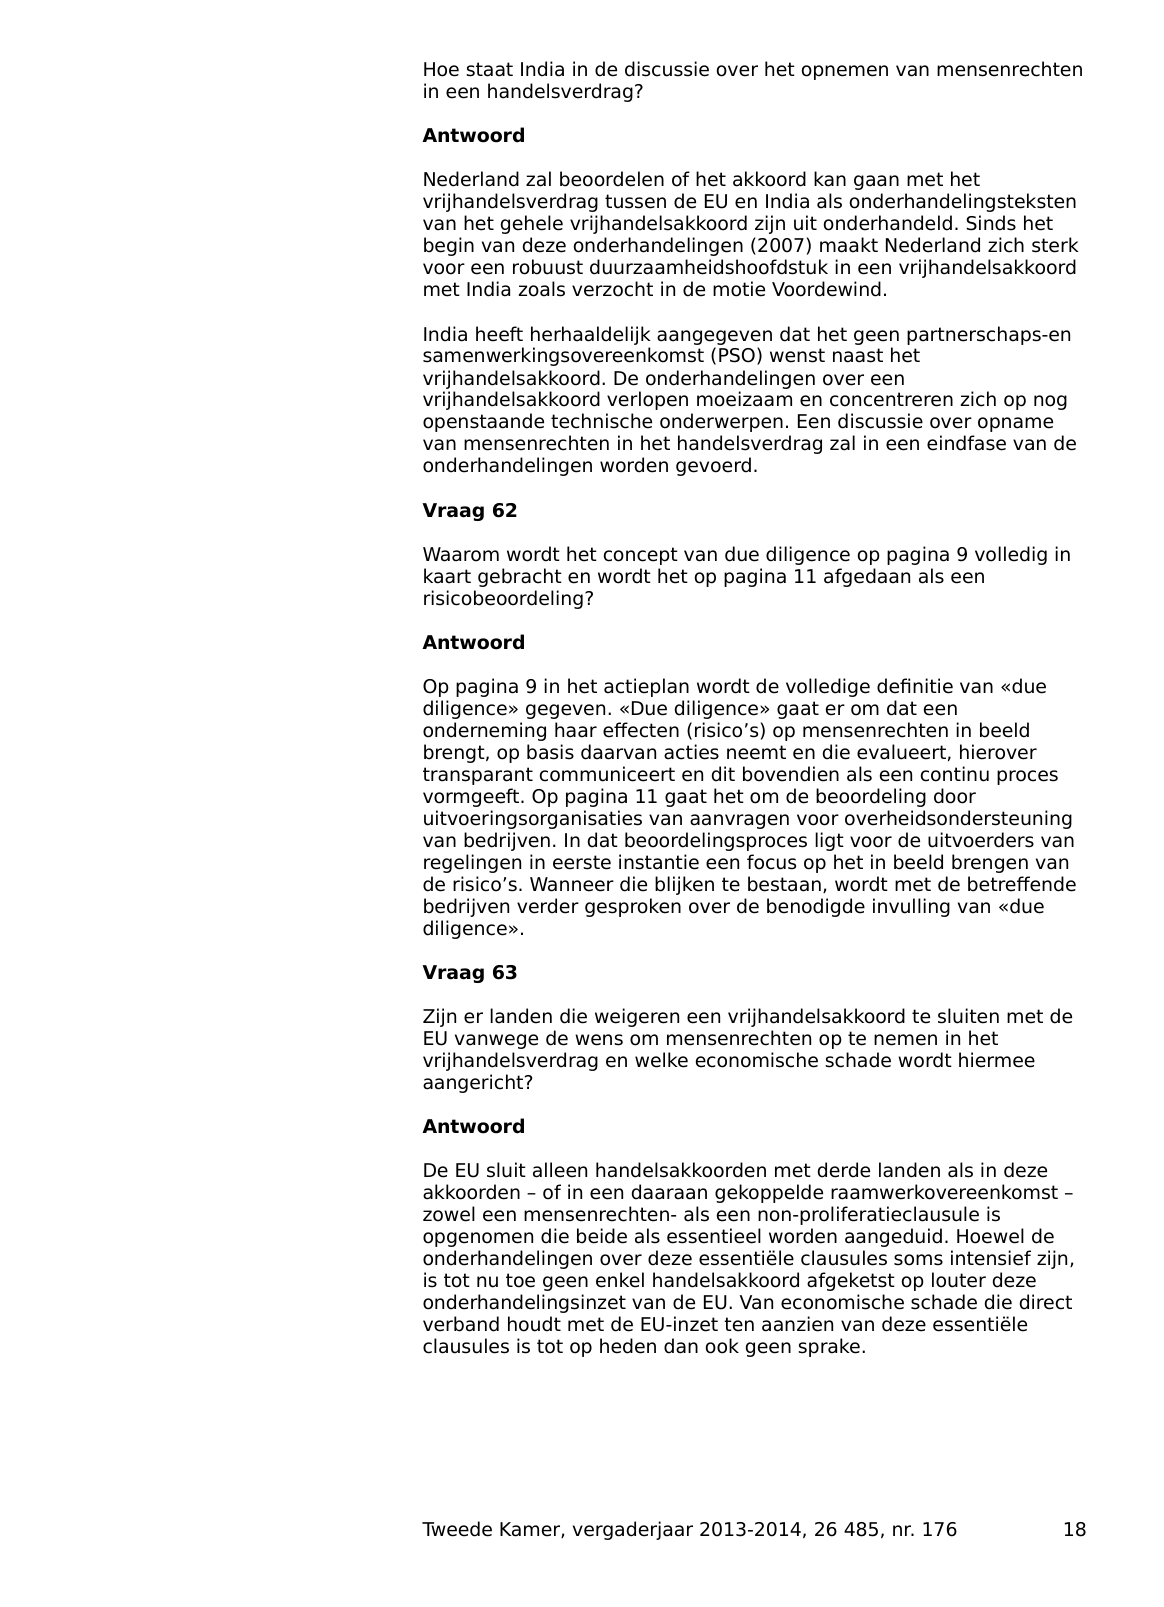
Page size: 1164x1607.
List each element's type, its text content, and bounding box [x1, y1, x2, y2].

text India heeft herhaaldelijk aangegeven dat het geen partnerschaps-en samenwerkingsovereenkomst (PSO) wenst naast het vrijhandelsakkoord. De onderhandelingen over een vrijhandelsakkoord verlopen moeizaam en concentreren zich op nog openstaande technische onderwerpen. Een discussie over opname van mensenrechten in het handelsverdrag zal in een eindfase van de onderhandelingen worden gevoerd. [422, 323, 1087, 477]
text Zijn er landen die weigeren een vrijhandelsakkoord te sluiten met de EU vanwege de wens om mensenrechten op te nemen in het vrijhandelsverdrag en welke economische schade wordt hiermee aangericht? [422, 1006, 1087, 1094]
subtitle Antwoord [422, 632, 1087, 654]
subtitle Vraag 62 [422, 499, 1087, 521]
text De EU sluit alleen handelsakkoorden met derde landen als in deze akkoorden – of in een daaraan gekoppelde raamwerkovereenkomst – zowel een mensenrechten- als een non-proliferatieclausule is opgenomen die beide als essentieel worden aangeduid. Hoewel de onderhandelingen over deze essentiële clausules soms intensief zijn, is tot nu toe geen enkel handelsakkoord afgeketst op louter deze onderhandelingsinzet van de EU. Van economische schade die direct verband houdt met de EU-inzet ten aanzien van deze essentiële clausules is tot op heden dan ook geen sprake. [422, 1160, 1087, 1358]
text Nederland zal beoordelen of het akkoord kan gaan met het vrijhandelsverdrag tussen de EU en India als onderhandelingsteksten van het gehele vrijhandelsakkoord zijn uit onderhandeld. Sinds het begin van deze onderhandelingen (2007) maakt Nederland zich sterk voor een robuust duurzaamheidshoofdstuk in een vrijhandelsakkoord met India zoals verzocht in de motie Voordewind. [422, 169, 1087, 301]
subtitle Antwoord [422, 125, 1087, 147]
text Waarom wordt het concept van due diligence op pagina 9 volledig in kaart gebracht en wordt het op pagina 11 afgedaan als een risicobeoordeling? [422, 544, 1087, 609]
subtitle Antwoord [422, 1116, 1087, 1138]
subtitle Vraag 63 [422, 962, 1087, 984]
text Hoe staat India in de discussie over het opnemen van mensenrechten in een handelsverdrag? [422, 59, 1087, 103]
text Op pagina 9 in het actieplan wordt de volledige definitie van «due diligence» gegeven. «Due diligence» gaat er om dat een onderneming haar effecten (risico’s) op mensenrechten in beeld brengt, op basis daarvan acties neemt en die evalueert, hierover transparant communiceert en dit bovendien als een continu proces vormgeeft. Op pagina 11 gaat het om de beoordeling door uitvoeringsorganisaties van aanvragen voor overheidsondersteuning van bedrijven. In dat beoordelingsproces ligt voor de uitvoerders van regelingen in eerste instantie een focus op het in beeld brengen van de risico’s. Wanneer die blijken te bestaan, wordt met de betreffende bedrijven verder gesproken over de benodigde invulling van «due diligence». [422, 676, 1087, 940]
